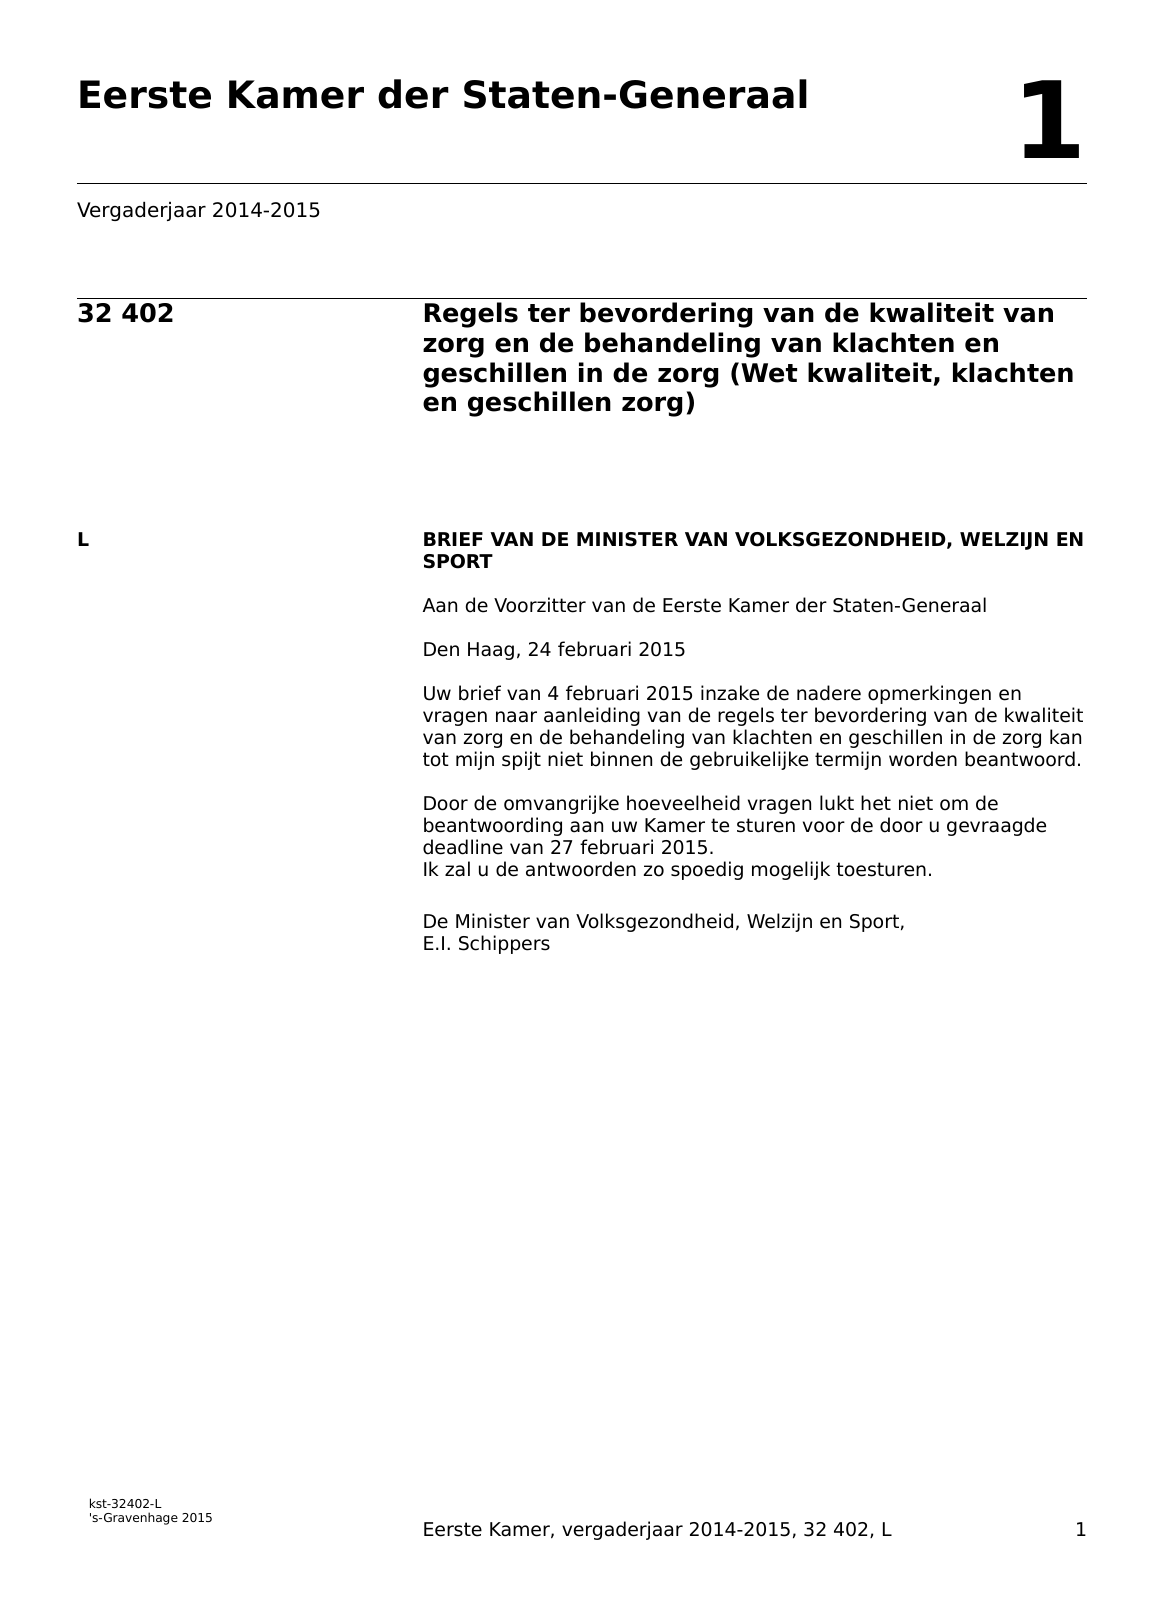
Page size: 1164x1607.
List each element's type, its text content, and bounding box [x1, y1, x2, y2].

text Door de omvangrijke hoeveelheid vragen lukt het niet om de beantwoording aan uw Kamer te sturen voor de door u gevraagde deadline van 27 februari 2015. [422, 793, 1087, 859]
text Den Haag, 24 februari 2015 [422, 639, 1087, 661]
table_header Eerste Kamer der Staten-Generaal [77, 59, 886, 183]
table_header 1 [886, 59, 1087, 183]
text Aan de Voorzitter van de Eerste Kamer der Staten-Generaal [422, 595, 1087, 617]
text 's-Gravenhage 2015 [88, 1511, 323, 1525]
subtitle 32 402 Regels ter bevordering van de kwaliteit van zorg en de behandeling van klachten en geschillen in de zorg (Wet kwaliteit, klachten en geschillen zorg) [77, 299, 1087, 418]
subtitle L BRIEF VAN DE MINISTER VAN VOLKSGEZONDHEID, WELZIJN EN SPORT [77, 529, 1087, 573]
table_cell Vergaderjaar 2014-2015 [77, 184, 1087, 298]
text Uw brief van 4 februari 2015 inzake de nadere opmerkingen en vragen naar aanleiding van de regels ter bevordering van de kwaliteit van zorg en de behandeling van klachten en geschillen in de zorg kan tot mijn spijt niet binnen de gebruikelijke termijn worden beantwoord. [422, 683, 1087, 771]
text Ik zal u de antwoorden zo spoedig mogelijk toesturen. [422, 859, 1087, 881]
text De Minister van Volksgezondheid, Welzijn en Sport, E.I. Schippers [422, 911, 1087, 955]
text kst-32402-L [88, 1497, 323, 1511]
